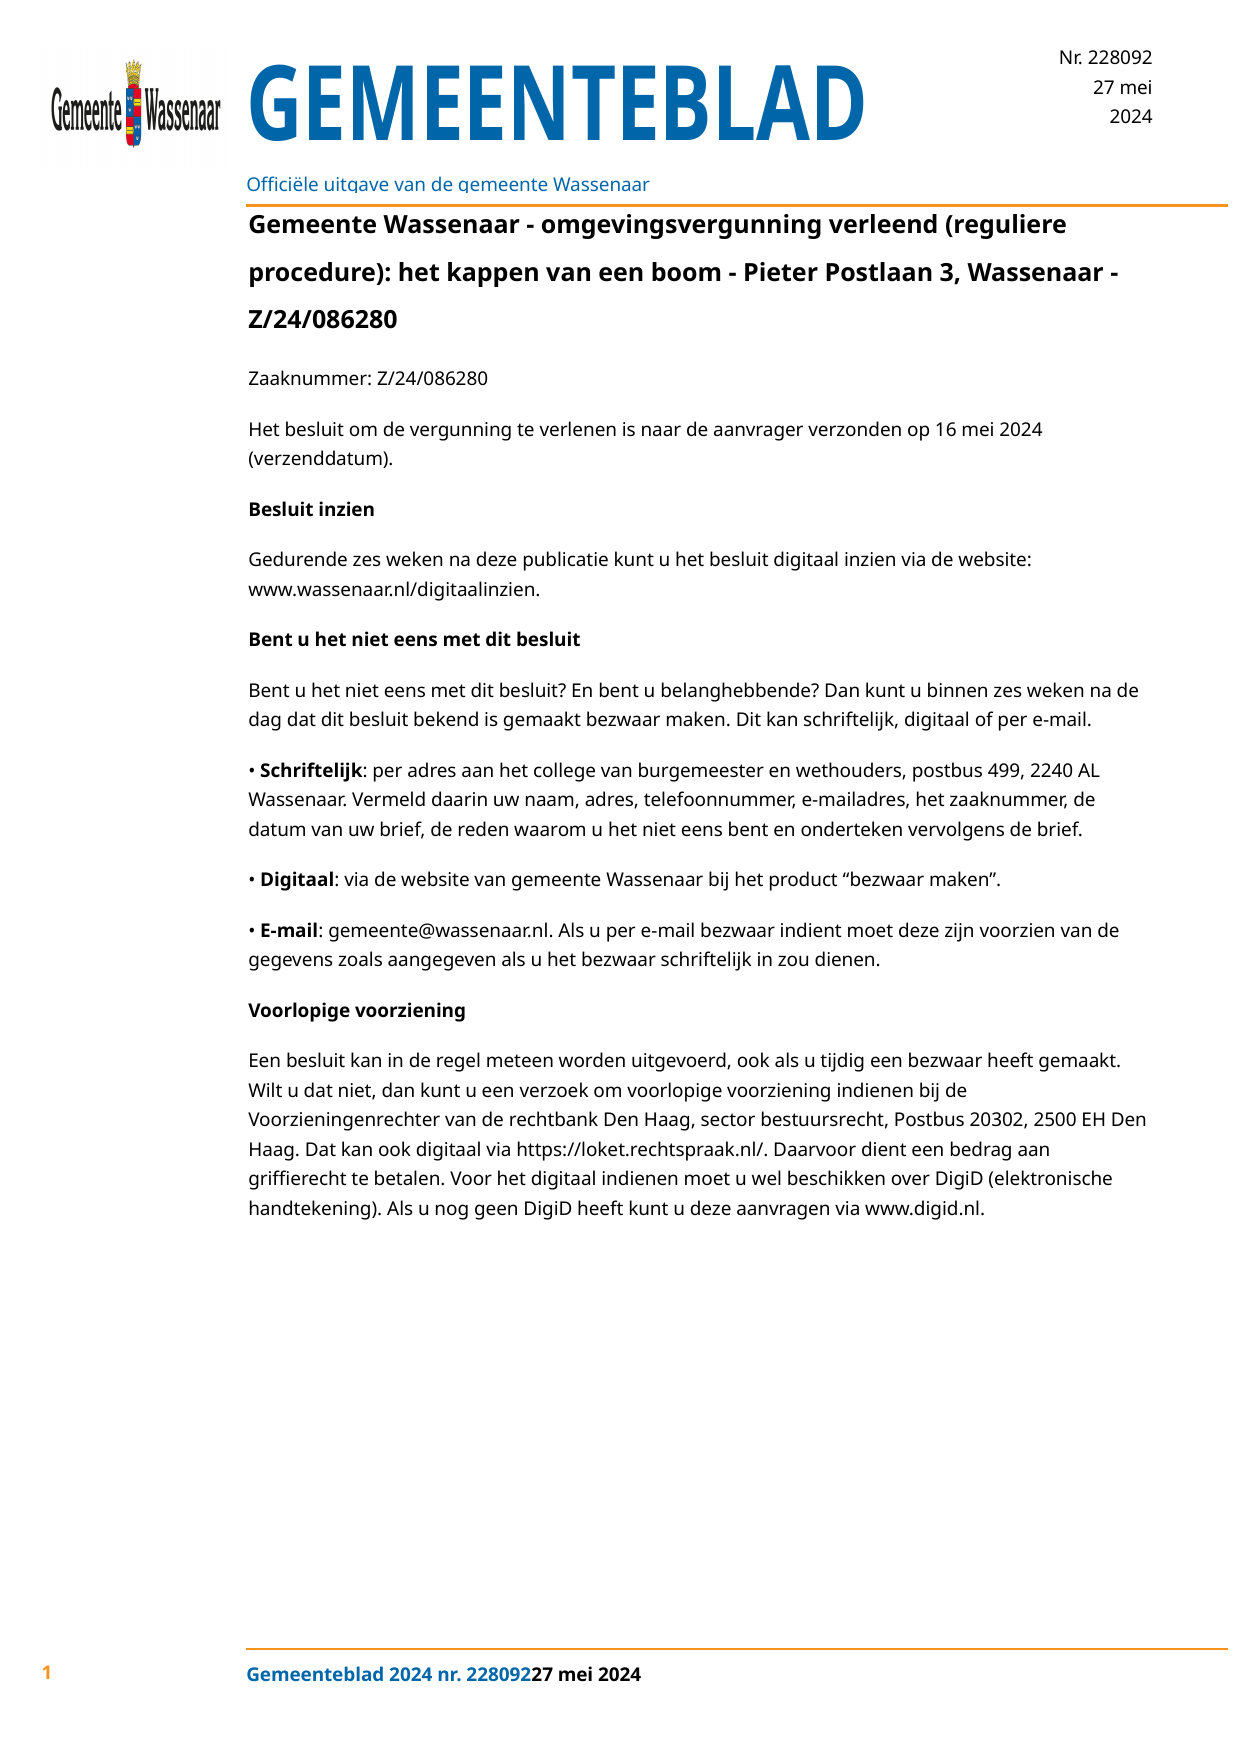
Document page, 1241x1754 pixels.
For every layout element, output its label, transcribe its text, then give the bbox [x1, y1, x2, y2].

text Het besluit om de vergunning te verlenen is naar de aanvrager verzonden op 16 mei 2024 (verzenddatum). [248, 416, 1152, 471]
text • E-mail: gemeente@wassenaar.nl. Als u per e-mail bezwaar indient moet deze zijn voorzien van de gegevens zoals aangegeven als u het bezwaar schriftelijk in zou dienen. [248, 917, 1152, 972]
text Bent u het niet eens met dit besluit? En bent u belanghebbende? Dan kunt u binnen zes weken na de dag dat dit besluit bekend is gemaakt bezwaar maken. Dit kan schriftelijk, digitaal of per e-mail. [248, 677, 1152, 732]
text Voorlopige voorziening [248, 997, 1152, 1022]
text Een besluit kan in de regel meteen worden uitgevoerd, ook als u tijdig een bezwaar heeft gemaakt. Wilt u dat niet, dan kunt u een verzoek om voorlopige voorziening indienen bij de Voorzieningenrechter van de rechtbank Den Haag, sector bestuursrecht, Postbus 20302, 2500 EH Den Haag. Dat kan ook digitaal via https://loket.rechtspraak.nl/. Daarvoor dient een bedrag aan griffierecht te betalen. Voor het digitaal indienen moet u wel beschikken over DigiD (elektronische handtekening). Als u nog geen DigiD heeft kunt u deze aanvragen via www.digid.nl. [248, 1047, 1152, 1221]
text Bent u het niet eens met dit besluit [248, 626, 1152, 652]
text Besluit inzien [248, 496, 1152, 522]
text • Schriftelijk: per adres aan het college van burgemeester en wethouders, postbus 499, 2240 AL Wassenaar. Vermeld daarin uw naam, adres, telefoonnummer, e-mailadres, het zaaknummer, de datum van uw brief, de reden waarom u het niet eens bent en onderteken vervolgens de brief. [248, 757, 1152, 842]
text • Digitaal: via de website van gemeente Wassenaar bij het product “bezwaar maken”. [248, 866, 1152, 892]
picture [41, 47, 231, 172]
text Zaaknummer: Z/24/086280 [248, 366, 1152, 391]
text Gemeente Wassenaar - omgevingsvergunning verleend (reguliere procedure): het kappen van een boom - Pieter Postlaan 3, Wassenaar - Z/24/086280 [248, 207, 1152, 336]
text Gedurende zes weken na deze publicatie kunt u het besluit digitaal inzien via de website: www.wassenaar.nl/digitaalinzien. [248, 546, 1152, 602]
